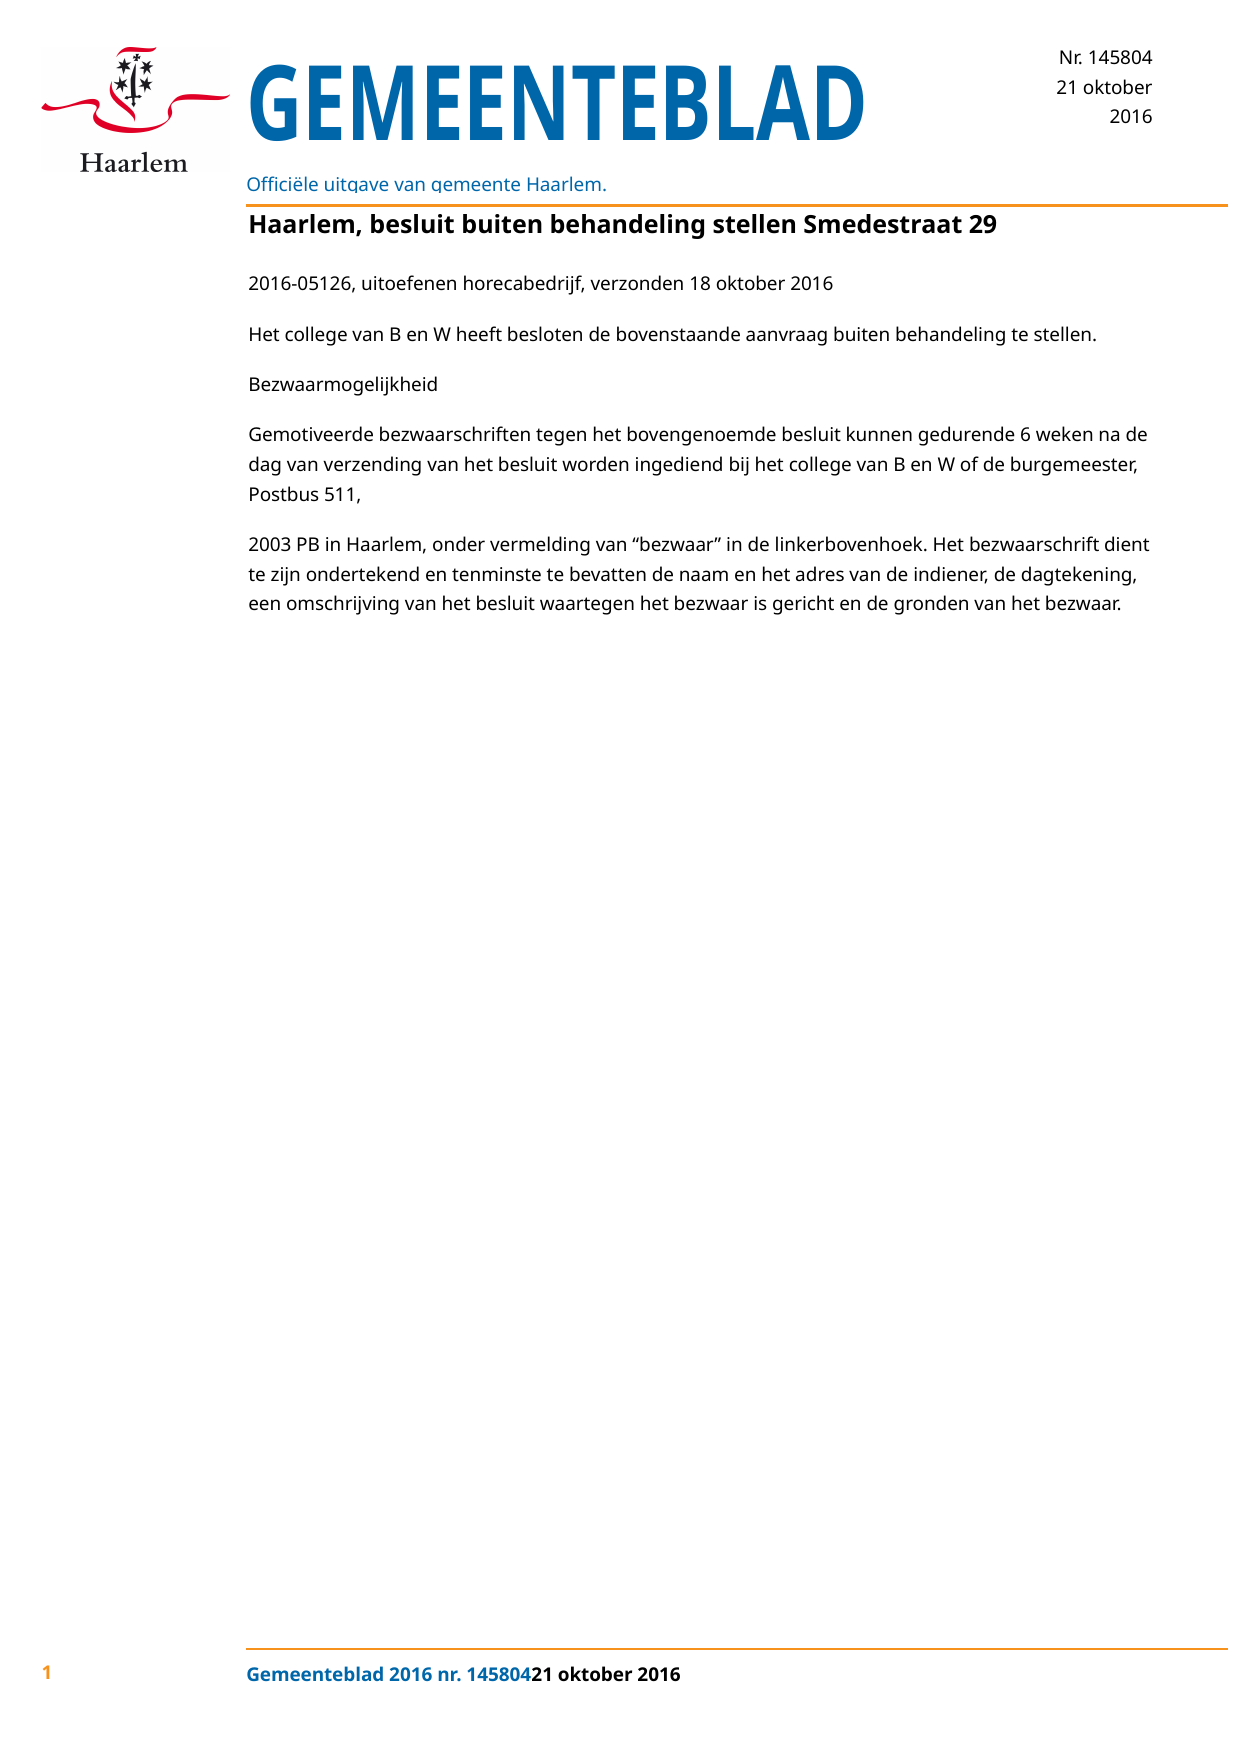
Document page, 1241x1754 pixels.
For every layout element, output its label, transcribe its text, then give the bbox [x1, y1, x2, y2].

text 2016-05126, uitoefenen horecabedrijf, verzonden 18 oktober 2016 [248, 270, 1152, 296]
text Het college van B en W heeft besloten de bovenstaande aanvraag buiten behandeling te stellen. [248, 321, 1152, 346]
text 2003 PB in Haarlem, onder vermelding van “bezwaar” in de linkerbovenhoek. Het bezwaarschrift dient te zijn ondertekend en tenminste te bevatten de naam en het adres van de indiener, de dagtekening, een omschrijving van het besluit waartegen het bezwaar is gericht en de gronden van het bezwaar. [248, 531, 1152, 616]
text Bezwaarmogelijkheid [248, 371, 1152, 397]
text Gemotiveerde bezwaarschriften tegen het bovengenoemde besluit kunnen gedurende 6 weken na de dag van verzending van het besluit worden ingediend bij het college van B en W of de burgemeester, Postbus 511, [248, 422, 1152, 506]
picture [41, 47, 231, 172]
text Haarlem, besluit buiten behandeling stellen Smedestraat 29 [248, 207, 1152, 241]
